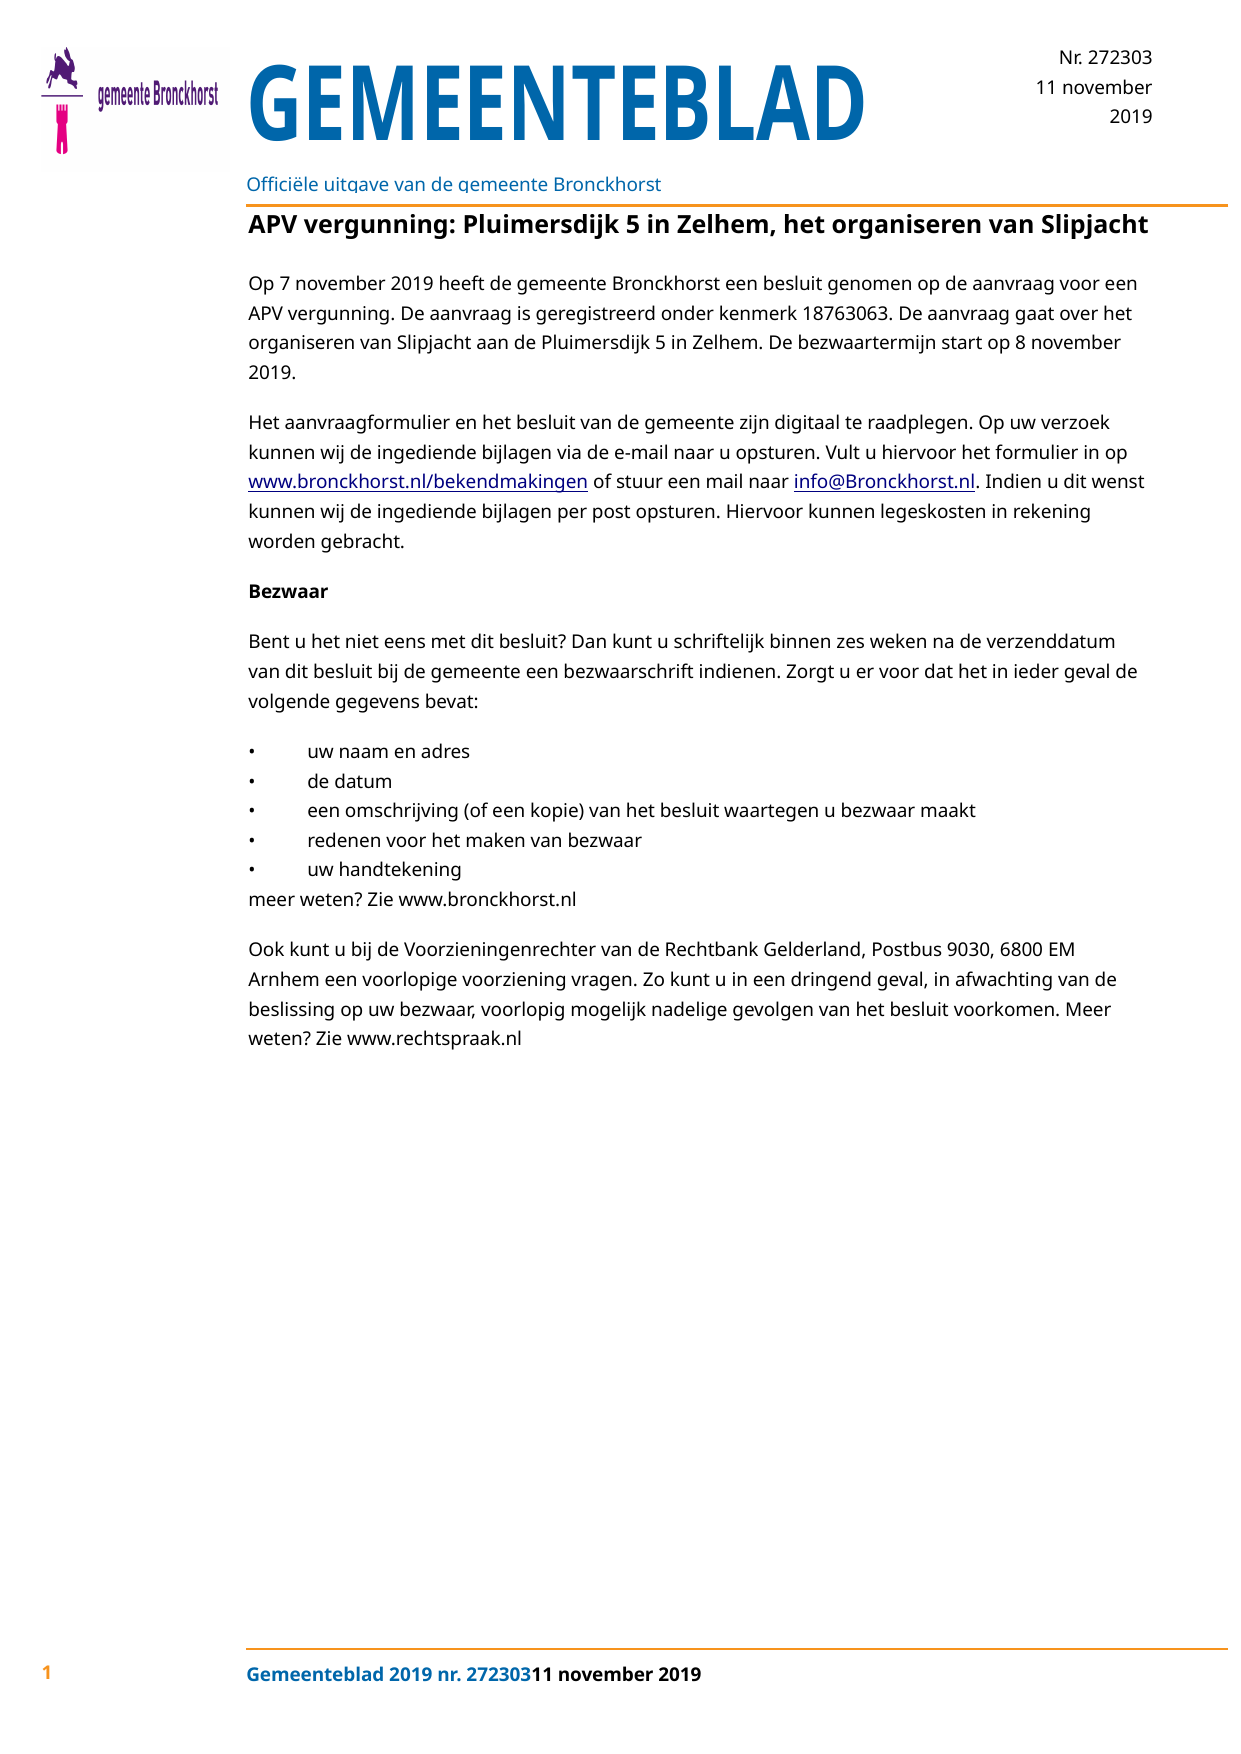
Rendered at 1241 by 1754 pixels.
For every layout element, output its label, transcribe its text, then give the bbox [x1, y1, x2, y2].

list de datum [248, 768, 1152, 793]
list uw naam en adres [248, 738, 1152, 764]
text meer weten? Zie www.bronckhorst.nl [248, 886, 1152, 912]
list een omschrijving (of een kopie) van het besluit waartegen u bezwaar maakt [248, 797, 1152, 823]
text Bezwaar [248, 578, 1152, 604]
picture [41, 47, 231, 172]
text Bent u het niet eens met dit besluit? Dan kunt u schriftelijk binnen zes weken na de verzenddatum van dit besluit bij de gemeente een bezwaarschrift indienen. Zorgt u er voor dat het in ieder geval de volgende gegevens bevat: [248, 629, 1152, 713]
list uw handtekening [248, 857, 1152, 882]
text Op 7 november 2019 heeft de gemeente Bronckhorst een besluit genomen op de aanvraag voor een APV vergunning. De aanvraag is geregistreerd onder kenmerk 18763063. De aanvraag gaat over het organiseren van Slipjacht aan de Pluimersdijk 5 in Zelhem. De bezwaartermijn start op 8 november 2019. [248, 270, 1152, 385]
text APV vergunning: Pluimersdijk 5 in Zelhem, het organiseren van Slipjacht [248, 207, 1152, 241]
list redenen voor het maken van bezwaar [248, 827, 1152, 853]
text Het aanvraagformulier en het besluit van de gemeente zijn digitaal te raadplegen. Op uw verzoek kunnen wij de ingediende bijlagen via de e-mail naar u opsturen. Vult u hiervoor het formulier in op www.bronckhorst.nl/bekendmakingen of stuur een mail naar info@Bronckhorst.nl. Indien u dit wenst kunnen wij de ingediende bijlagen per post opsturen. Hiervoor kunnen legeskosten in rekening worden gebracht. [248, 409, 1152, 553]
text Ook kunt u bij de Voorzieningenrechter van de Rechtbank Gelderland, Postbus 9030, 6800 EM Arnhem een voorlopige voorziening vragen. Zo kunt u in een dringend geval, in afwachting van de beslissing op uw bezwaar, voorlopig mogelijk nadelige gevolgen van het besluit voorkomen. Meer weten? Zie www.rechtspraak.nl [248, 937, 1152, 1051]
